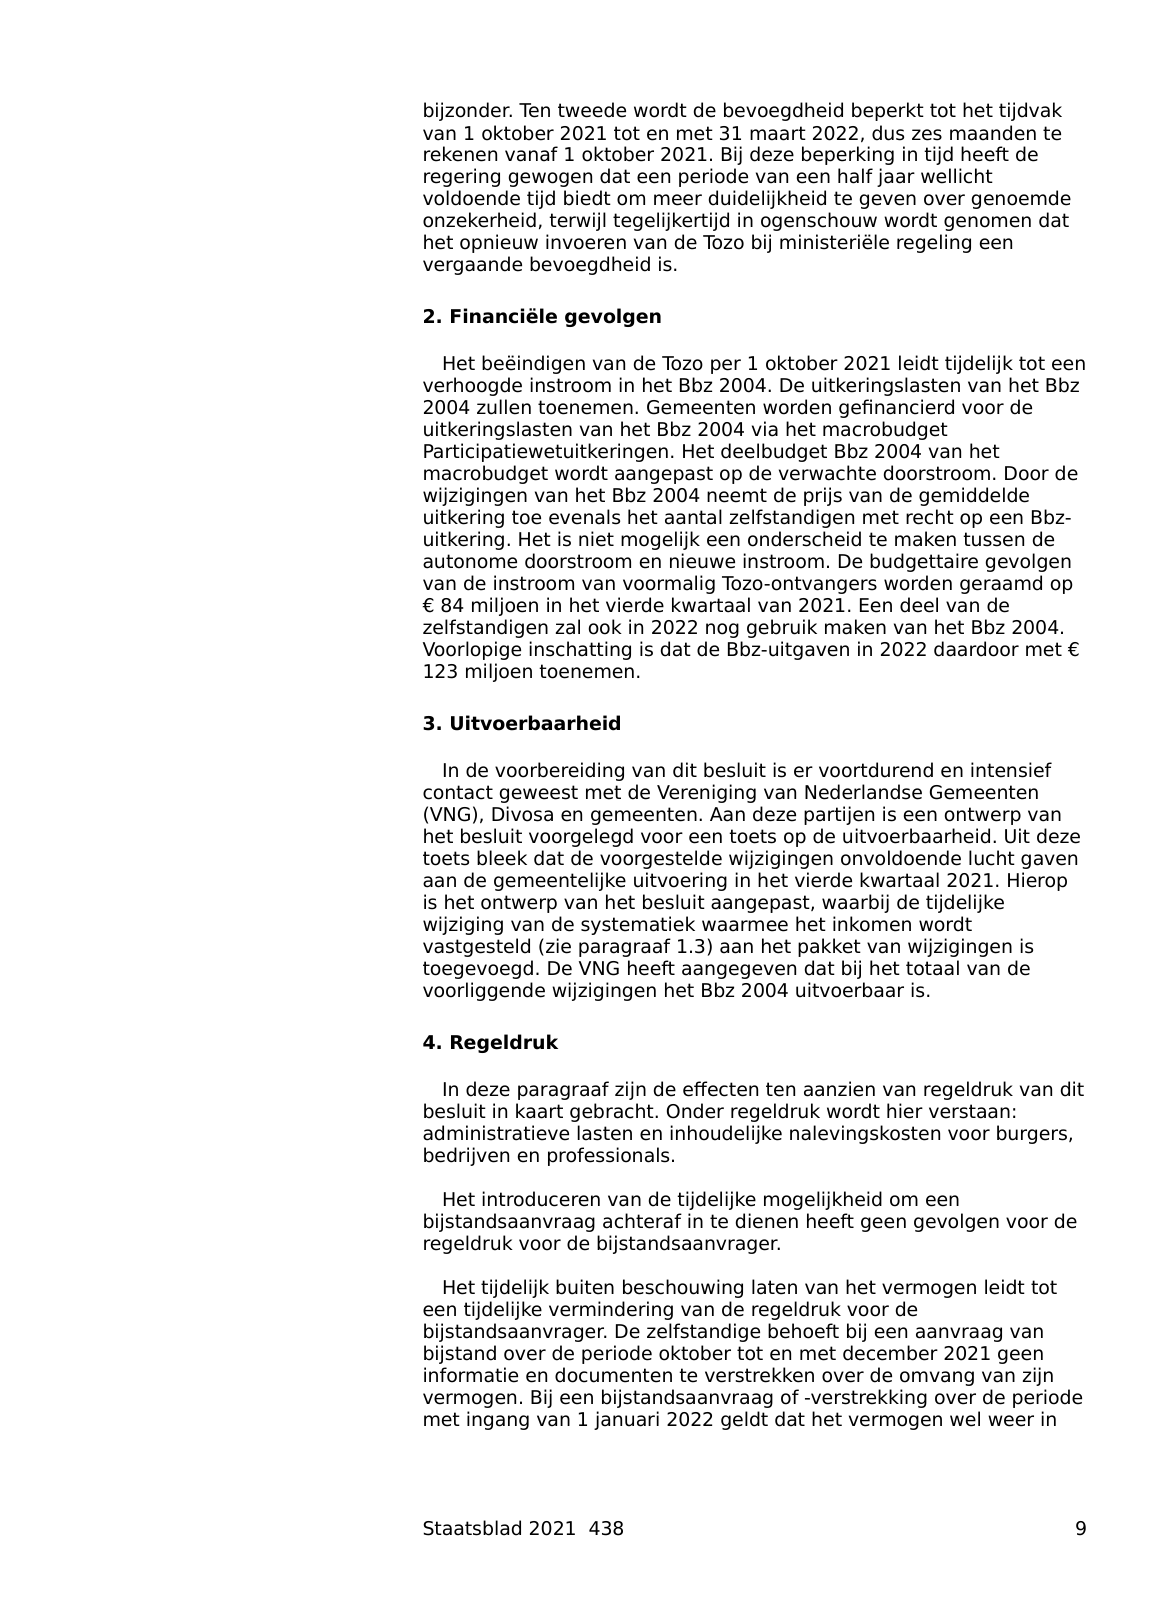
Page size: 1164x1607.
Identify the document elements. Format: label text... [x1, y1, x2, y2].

text Het tijdelijk buiten beschouwing laten van het vermogen leidt tot een tijdelijke vermindering van de regeldruk voor de bijstandsaanvrager. De zelfstandige behoeft bij een aanvraag van bijstand over de periode oktober tot en met december 2021 geen informatie en documenten te verstrekken over de omvang van zijn vermogen. Bij een bijstandsaanvraag of -verstrekking over de periode met ingang van 1 januari 2022 geldt dat het vermogen wel weer in [422, 1277, 1087, 1431]
text Het beëindigen van de Tozo per 1 oktober 2021 leidt tijdelijk tot een verhoogde instroom in het Bbz 2004. De uitkeringslasten van het Bbz 2004 zullen toenemen. Gemeenten worden gefinancierd voor de uitkeringslasten van het Bbz 2004 via het macrobudget Participatiewetuitkeringen. Het deelbudget Bbz 2004 van het macrobudget wordt aangepast op de verwachte doorstroom. Door de wijzigingen van het Bbz 2004 neemt de prijs van de gemiddelde uitkering toe evenals het aantal zelfstandigen met recht op een Bbz-uitkering. Het is niet mogelijk een onderscheid te maken tussen de autonome doorstroom en nieuwe instroom. De budgettaire gevolgen van de instroom van voormalig Tozo-ontvangers worden geraamd op € 84 miljoen in het vierde kwartaal van 2021. Een deel van de zelfstandigen zal ook in 2022 nog gebruik maken van het Bbz 2004. Voorlopige inschatting is dat de Bbz-uitgaven in 2022 daardoor met € 123 miljoen toenemen. [422, 353, 1087, 683]
text bijzonder. Ten tweede wordt de bevoegdheid beperkt tot het tijdvak van 1 oktober 2021 tot en met 31 maart 2022, dus zes maanden te rekenen vanaf 1 oktober 2021. Bij deze beperking in tijd heeft de regering gewogen dat een periode van een half jaar wellicht voldoende tijd biedt om meer duidelijkheid te geven over genoemde onzekerheid, terwijl tegelijkertijd in ogenschouw wordt genomen dat het opnieuw invoeren van de Tozo bij ministeriële regeling een vergaande bevoegdheid is. [422, 100, 1087, 276]
text Het introduceren van de tijdelijke mogelijkheid om een bijstandsaanvraag achteraf in te dienen heeft geen gevolgen voor de regeldruk voor de bijstandsaanvrager. [422, 1189, 1087, 1255]
subtitle 2. Financiële gevolgen [422, 306, 1087, 328]
subtitle 3. Uitvoerbaarheid [422, 713, 1087, 735]
text In deze paragraaf zijn de effecten ten aanzien van regeldruk van dit besluit in kaart gebracht. Onder regeldruk wordt hier verstaan: administratieve lasten en inhoudelijke nalevingskosten voor burgers, bedrijven en professionals. [422, 1079, 1087, 1167]
text In de voorbereiding van dit besluit is er voortdurend en intensief contact geweest met de Vereniging van Nederlandse Gemeenten (VNG), Divosa en gemeenten. Aan deze partijen is een ontwerp van het besluit voorgelegd voor een toets op de uitvoerbaarheid. Uit deze toets bleek dat de voorgestelde wijzigingen onvoldoende lucht gaven aan de gemeentelijke uitvoering in het vierde kwartaal 2021. Hierop is het ontwerp van het besluit aangepast, waarbij de tijdelijke wijziging van de systematiek waarmee het inkomen wordt vastgesteld (zie paragraaf 1.3) aan het pakket van wijzigingen is toegevoegd. De VNG heeft aangegeven dat bij het totaal van de voorliggende wijzigingen het Bbz 2004 uitvoerbaar is. [422, 760, 1087, 1002]
subtitle 4. Regeldruk [422, 1032, 1087, 1054]
